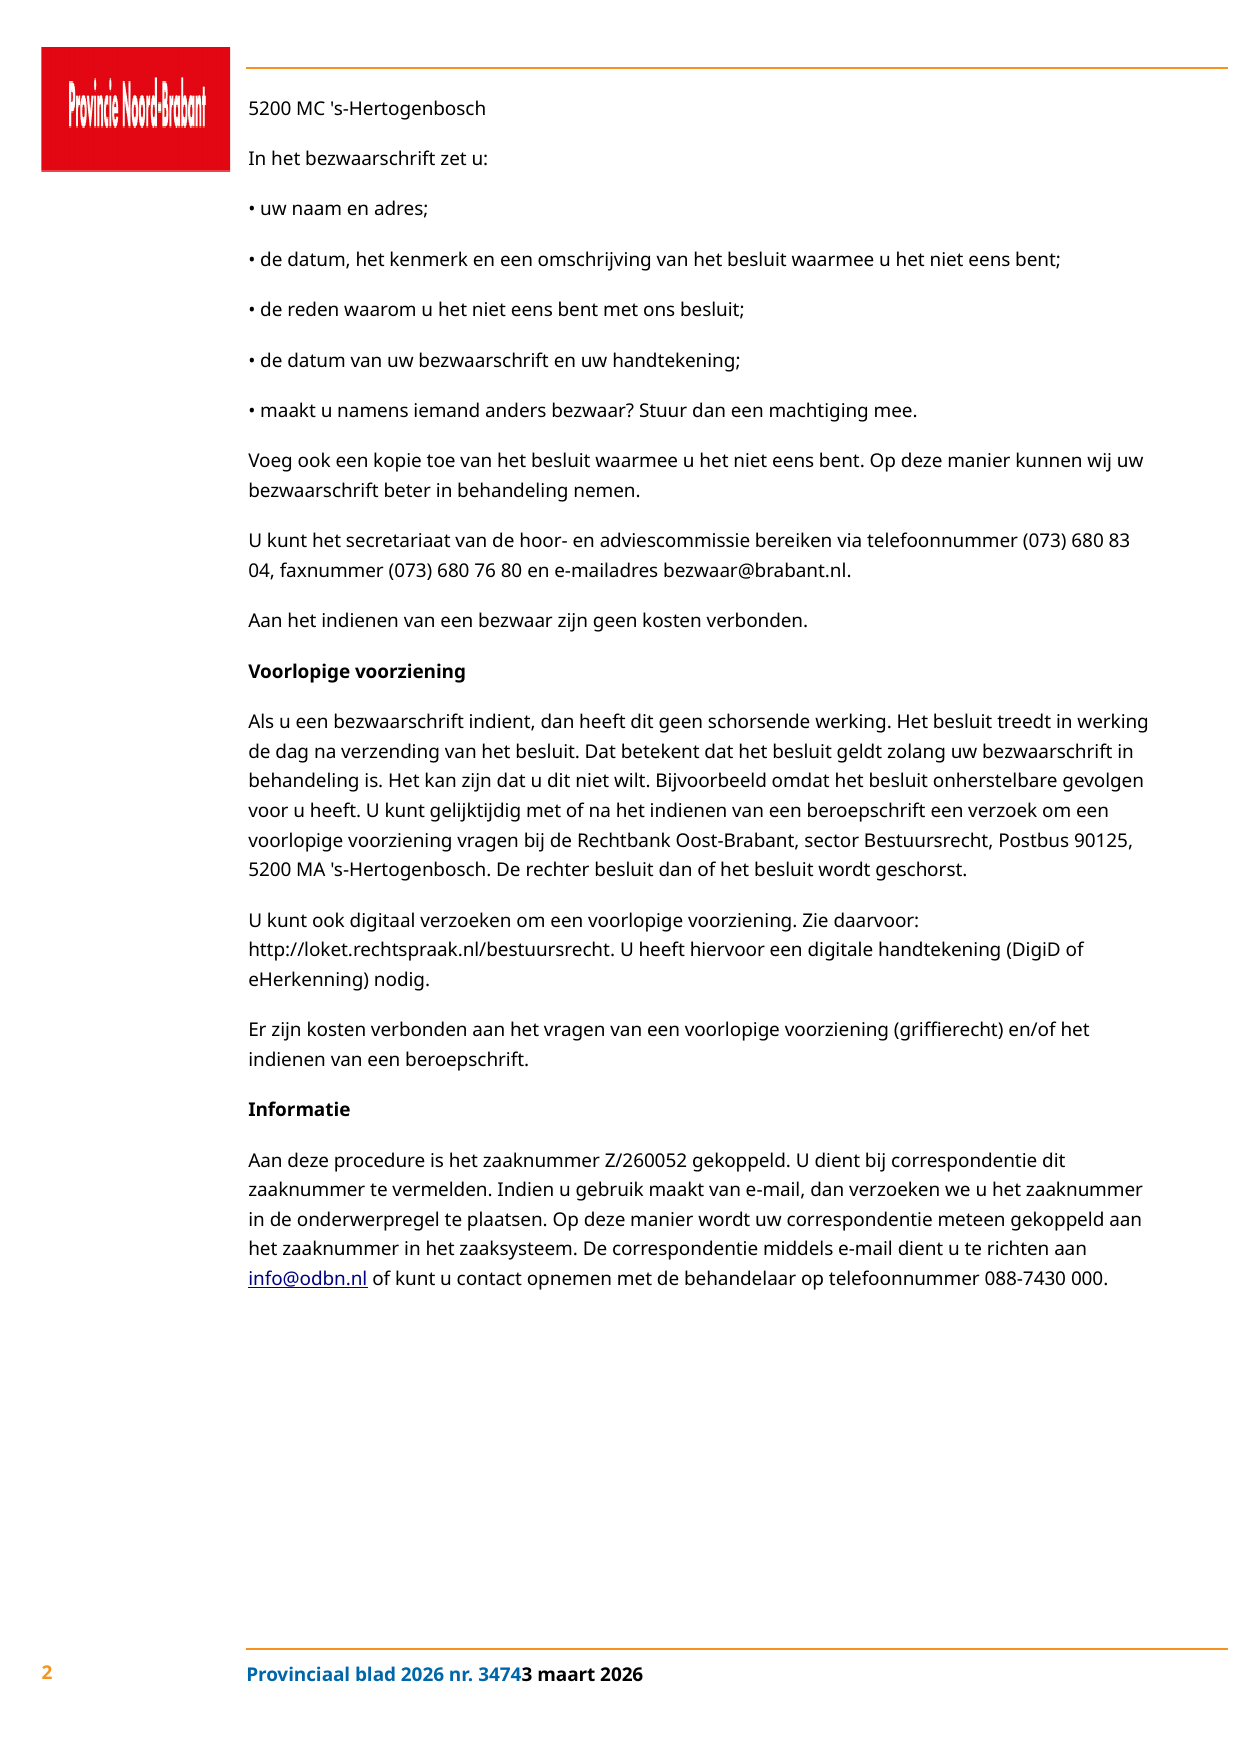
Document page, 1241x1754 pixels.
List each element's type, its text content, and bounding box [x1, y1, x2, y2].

text Als u een bezwaarschrift indient, dan heeft dit geen schorsende werking. Het besluit treedt in werking de dag na verzending van het besluit. Dat betekent dat het besluit geldt zolang uw bezwaarschrift in behandeling is. Het kan zijn dat u dit niet wilt. Bijvoorbeeld omdat het besluit onherstelbare gevolgen voor u heeft. U kunt gelijktijdig met of na het indienen van een beroepschrift een verzoek om een voorlopige voorziening vragen bij de Rechtbank Oost-Brabant, sector Bestuursrecht, Postbus 90125, 5200 MA 's‑Hertogenbosch. De rechter besluit dan of het besluit wordt geschorst. [248, 708, 1152, 882]
text • de datum van uw bezwaarschrift en uw handtekening; [248, 347, 1152, 373]
text • de reden waarom u het niet eens bent met ons besluit; [248, 296, 1152, 322]
text 5200 MC 's‑Hertogenbosch [248, 95, 1152, 121]
text • maakt u namens iemand anders bezwaar? Stuur dan een machtiging mee. [248, 397, 1152, 423]
text U kunt ook digitaal verzoeken om een voorlopige voorziening. Zie daarvoor: http://loket.rechtspraak.nl/bestuursrecht. U heeft hiervoor een digitale handtekening (DigiD of eHerkenning) nodig. [248, 907, 1152, 992]
text Voorlopige voorziening [248, 658, 1152, 684]
text • uw naam en adres; [248, 196, 1152, 221]
text Aan het indienen van een bezwaar zijn geen kosten verbonden. [248, 608, 1152, 633]
text Aan deze procedure is het zaaknummer Z/260052 gekoppeld. U dient bij correspondentie dit zaaknummer te vermelden. Indien u gebruik maakt van e-mail, dan verzoeken we u het zaaknummer in de onderwerpregel te plaatsen. Op deze manier wordt uw correspondentie meteen gekoppeld aan het zaaknummer in het zaaksysteem. De correspondentie middels e-mail dient u te richten aan info@odbn.nl of kunt u contact opnemen met de behandelaar op telefoonnummer 088-7430 000. [248, 1147, 1152, 1291]
text In het bezwaarschrift zet u: [248, 145, 1152, 171]
text Voeg ook een kopie toe van het besluit waarmee u het niet eens bent. Op deze manier kunnen wij uw bezwaarschrift beter in behandeling nemen. [248, 448, 1152, 503]
text U kunt het secretariaat van de hoor- en adviescommissie bereiken via telefoonnummer (073) 680 83 04, faxnummer (073) 680 76 80 en e-mailadres bezwaar@brabant.nl. [248, 528, 1152, 583]
text • de datum, het kenmerk en een omschrijving van het besluit waarmee u het niet eens bent; [248, 246, 1152, 272]
text Er zijn kosten verbonden aan het vragen van een voorlopige voorziening (griffierecht) en/of het indienen van een beroepschrift. [248, 1016, 1152, 1072]
text Informatie [248, 1096, 1152, 1122]
picture [41, 47, 231, 172]
